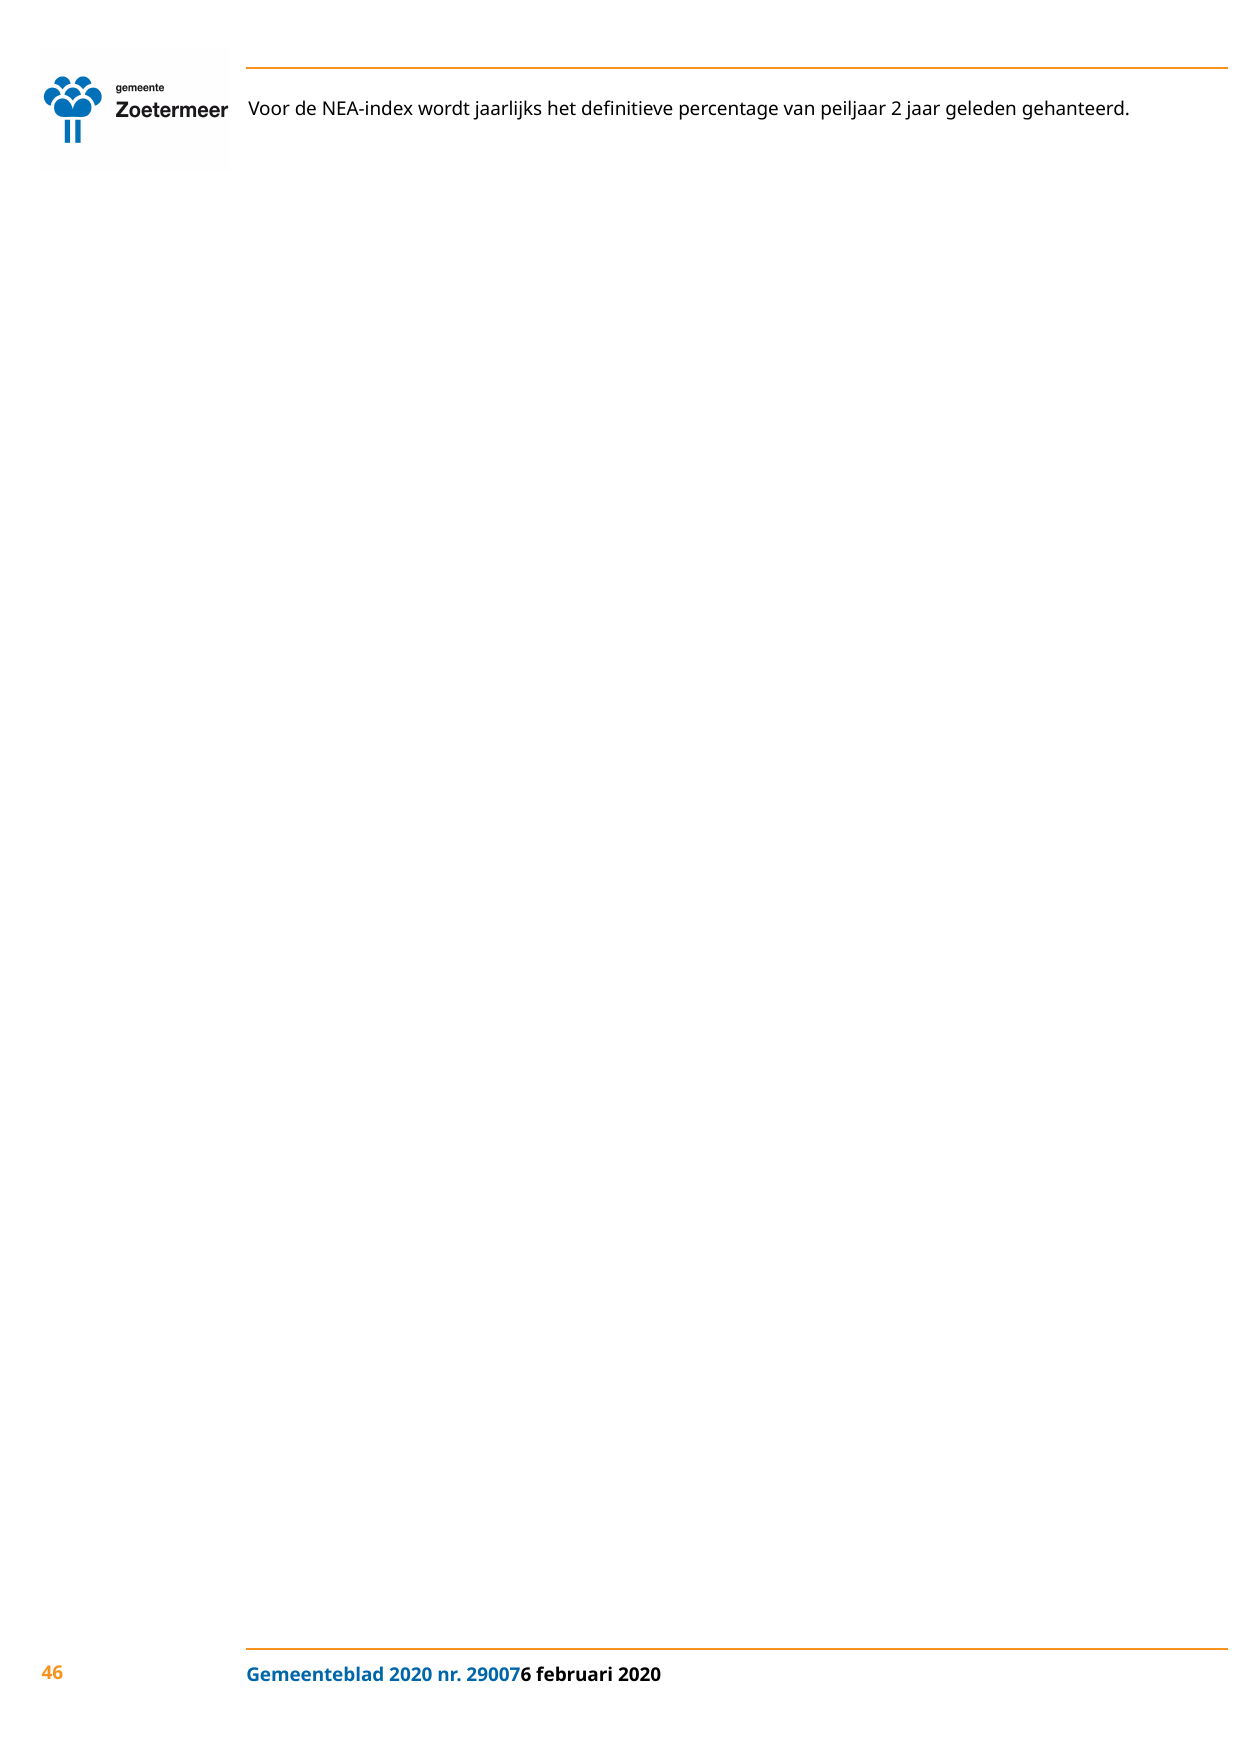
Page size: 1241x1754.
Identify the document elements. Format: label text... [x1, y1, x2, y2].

text Voor de NEA-index wordt jaarlijks het definitieve percentage van peiljaar 2 jaar geleden gehanteerd. [248, 95, 1152, 121]
picture [41, 47, 231, 172]
